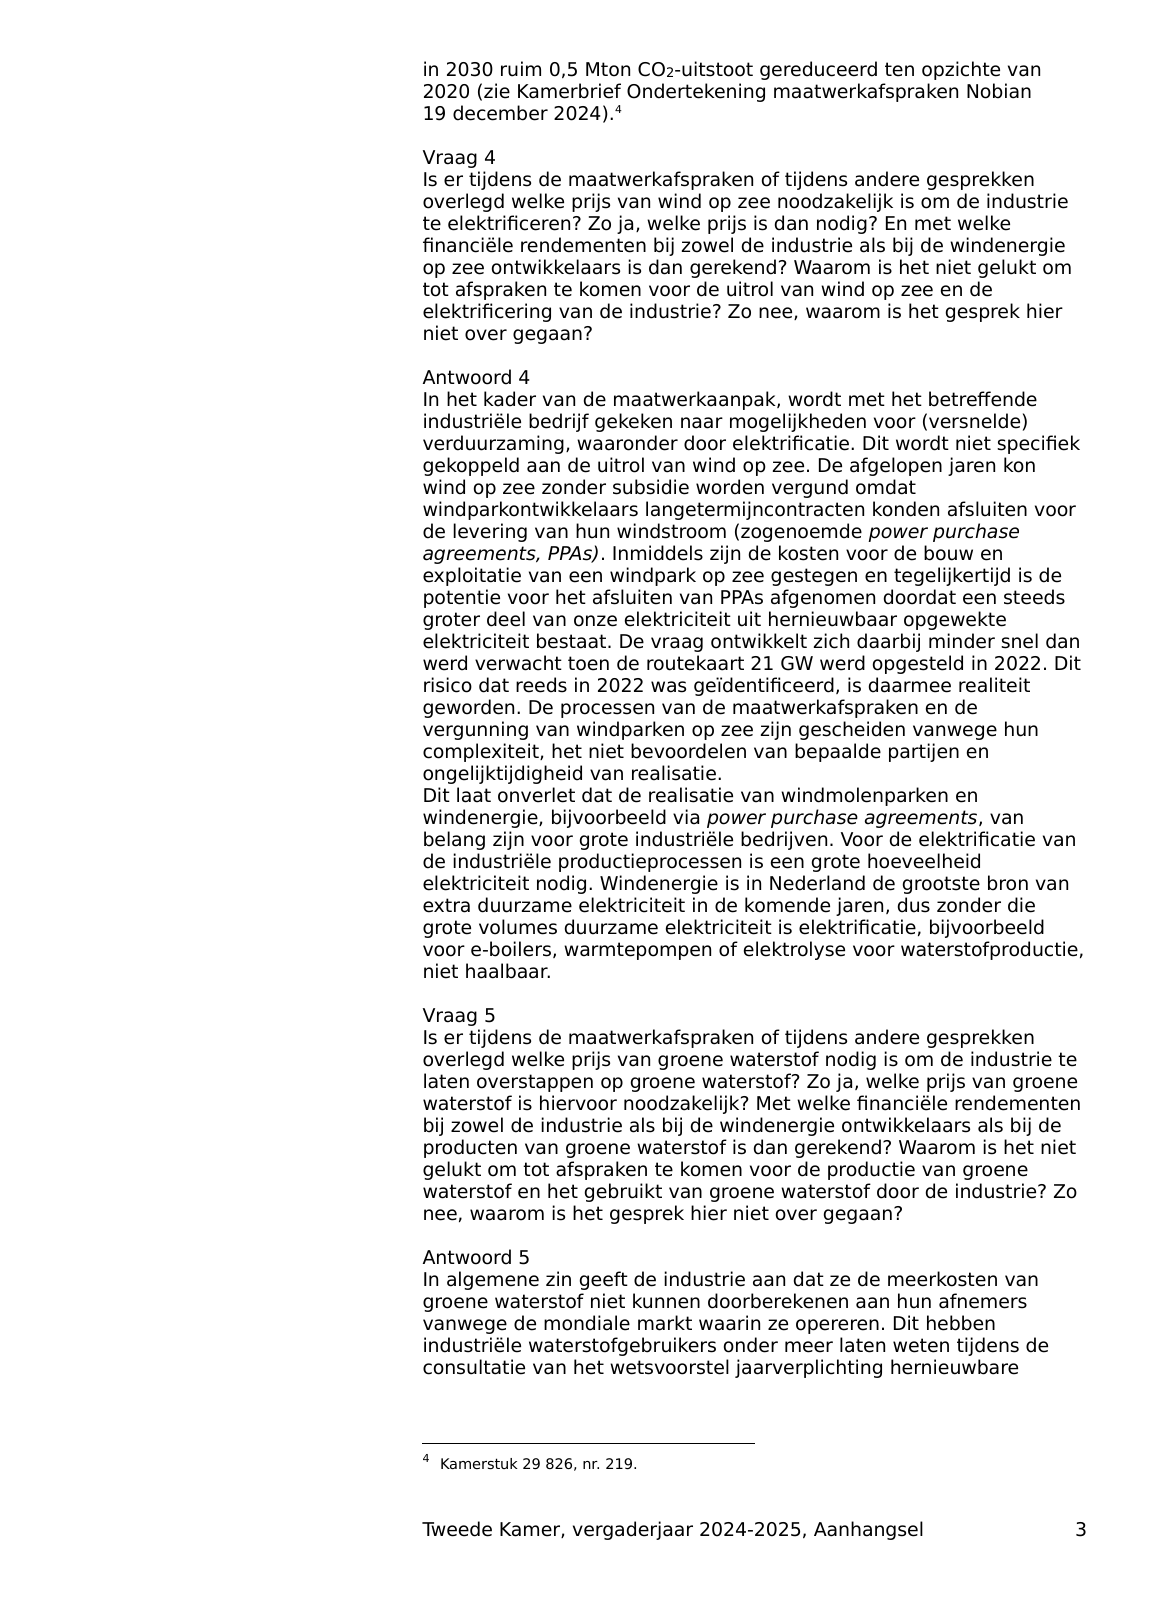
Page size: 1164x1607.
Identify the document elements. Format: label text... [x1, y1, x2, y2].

text in 2030 ruim 0,5 Mton CO2-uitstoot gereduceerd ten opzichte van 2020 (zie Kamerbrief Ondertekening maatwerkafspraken Nobian 19 december 2024). [422, 59, 1087, 125]
text Is er tijdens de maatwerkafspraken of tijdens andere gesprekken overlegd welke prijs van groene waterstof nodig is om de industrie te laten overstappen op groene waterstof? Zo ja, welke prijs van groene waterstof is hiervoor noodzakelijk? Met welke financiële rendementen bij zowel de industrie als bij de windenergie ontwikkelaars als bij de producten van groene waterstof is dan gerekend? Waarom is het niet gelukt om tot afspraken te komen voor de productie van groene waterstof en het gebruikt van groene waterstof door de industrie? Zo nee, waarom is het gesprek hier niet over gegaan? [422, 1027, 1087, 1224]
text In het kader van de maatwerkaanpak, wordt met het betreffende industriële bedrijf gekeken naar mogelijkheden voor (versnelde) verduurzaming, waaronder door elektrificatie. Dit wordt niet specifiek gekoppeld aan de uitrol van wind op zee. De afgelopen jaren kon wind op zee zonder subsidie worden vergund omdat windparkontwikkelaars langetermijncontracten konden afsluiten voor de levering van hun windstroom (zogenoemde power purchase agreements, PPAs). Inmiddels zijn de kosten voor de bouw en exploitatie van een windpark op zee gestegen en tegelijkertijd is de potentie voor het afsluiten van PPAs afgenomen doordat een steeds groter deel van onze elektriciteit uit hernieuwbaar opgewekte elektriciteit bestaat. De vraag ontwikkelt zich daarbij minder snel dan werd verwacht toen de routekaart 21 GW werd opgesteld in 2022. Dit risico dat reeds in 2022 was geïdentificeerd, is daarmee realiteit geworden. De processen van de maatwerkafspraken en de vergunning van windparken op zee zijn gescheiden vanwege hun complexiteit, het niet bevoordelen van bepaalde partijen en ongelijktijdigheid van realisatie. [422, 389, 1087, 785]
text Antwoord 5 [422, 1247, 1087, 1269]
text Kamerstuk 29 826, nr. 219. [422, 1452, 1087, 1474]
text Vraag 5 [422, 1005, 1087, 1027]
text In algemene zin geeft de industrie aan dat ze de meerkosten van groene waterstof niet kunnen doorberekenen aan hun afnemers vanwege de mondiale markt waarin ze opereren. Dit hebben industriële waterstofgebruikers onder meer laten weten tijdens de consultatie van het wetsvoorstel jaarverplichting hernieuwbare [422, 1269, 1087, 1379]
text Is er tijdens de maatwerkafspraken of tijdens andere gesprekken overlegd welke prijs van wind op zee noodzakelijk is om de industrie te elektrificeren? Zo ja, welke prijs is dan nodig? En met welke financiële rendementen bij zowel de industrie als bij de windenergie op zee ontwikkelaars is dan gerekend? Waarom is het niet gelukt om tot afspraken te komen voor de uitrol van wind op zee en de elektrificering van de industrie? Zo nee, waarom is het gesprek hier niet over gegaan? [422, 169, 1087, 345]
text Antwoord 4 [422, 367, 1087, 389]
text Dit laat onverlet dat de realisatie van windmolenparken en windenergie, bijvoorbeeld via power purchase agreements, van belang zijn voor grote industriële bedrijven. Voor de elektrificatie van de industriële productieprocessen is een grote hoeveelheid elektriciteit nodig. Windenergie is in Nederland de grootste bron van extra duurzame elektriciteit in de komende jaren, dus zonder die grote volumes duurzame elektriciteit is elektrificatie, bijvoorbeeld voor e-boilers, warmtepompen of elektrolyse voor waterstofproductie, niet haalbaar. [422, 785, 1087, 983]
text Vraag 4 [422, 147, 1087, 169]
